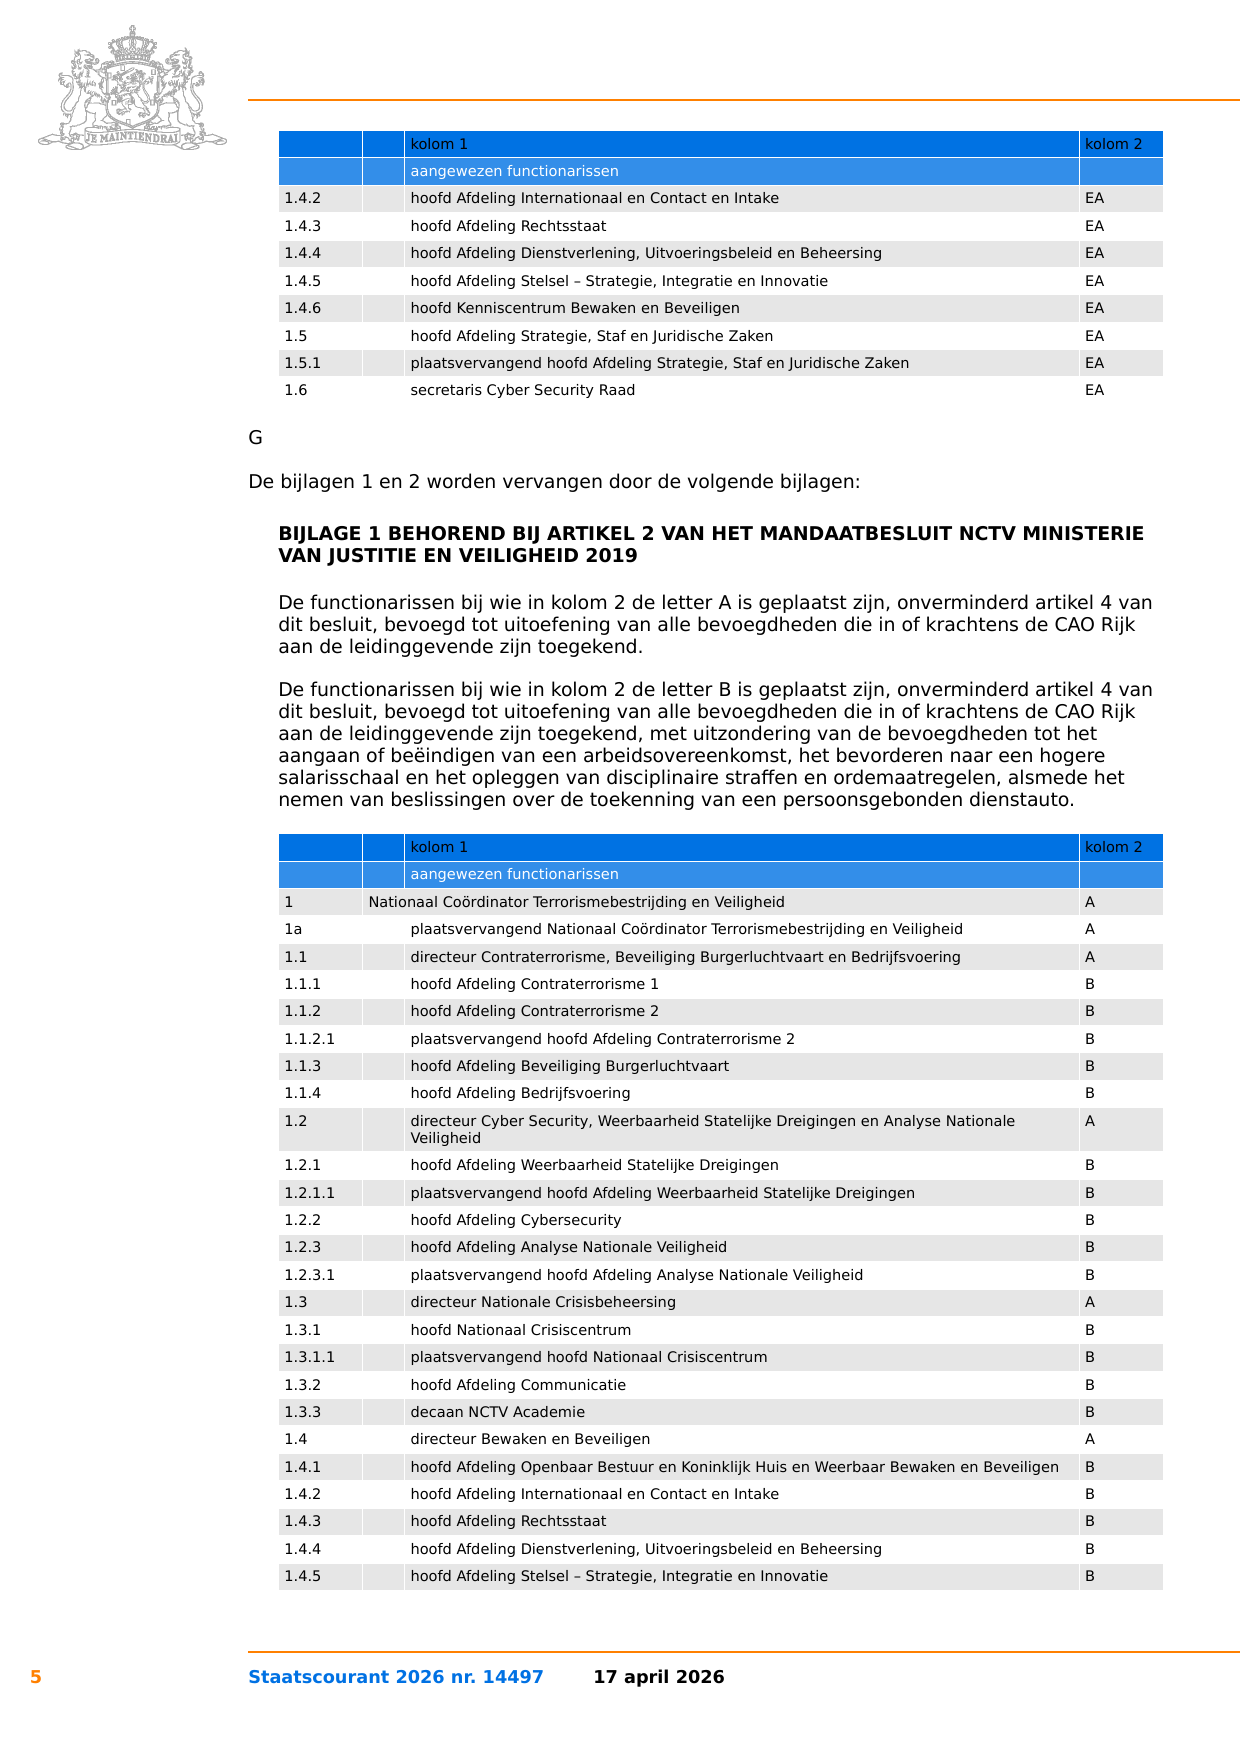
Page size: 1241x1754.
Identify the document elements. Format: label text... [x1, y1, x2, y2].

table_cell plaatsvervangend hoofd Afdeling Contraterrorisme 2 [405, 1026, 1079, 1052]
text De bijlagen 1 en 2 worden vervangen door de volgende bijlagen: [248, 471, 1163, 493]
table_cell B [1080, 1153, 1163, 1179]
table_cell directeur Bewaken en Beveiligen [405, 1426, 1079, 1453]
table_cell [363, 213, 404, 239]
table_cell B [1080, 1026, 1163, 1052]
table_cell [363, 1344, 404, 1371]
table_cell 1.6 [279, 378, 362, 404]
table_cell B [1080, 971, 1163, 997]
table_cell 1.1.4 [279, 1081, 362, 1107]
table_cell 1.2 [279, 1108, 362, 1151]
table_cell B [1080, 1053, 1163, 1080]
table_cell EA [1080, 241, 1163, 267]
table_cell [363, 944, 404, 970]
table_cell hoofd Afdeling Stelsel – Strategie, Integratie en Innovatie [405, 1564, 1079, 1590]
table_cell EA [1080, 350, 1163, 376]
table_cell hoofd Afdeling Internationaal en Contact en Intake [405, 186, 1079, 212]
table_cell [363, 1235, 404, 1261]
table_cell [363, 1509, 404, 1535]
table_cell 1.4.5 [279, 1564, 362, 1590]
table_cell [363, 862, 404, 888]
table_cell [363, 1180, 404, 1206]
table_cell [363, 916, 404, 943]
table_cell hoofd Afdeling Openbaar Bestuur en Koninklijk Huis en Weerbaar Bewaken en Beveiligen [405, 1454, 1079, 1480]
table_cell [363, 1372, 404, 1398]
table_cell 1.5 [279, 323, 362, 349]
table_cell aangewezen functionarissen [405, 862, 1079, 888]
table_header kolom 1 [405, 834, 1079, 861]
table_cell 1a [279, 916, 362, 943]
table_cell [363, 1026, 404, 1052]
table_cell 1.2.1 [279, 1153, 362, 1179]
table_cell [363, 1262, 404, 1288]
table_cell [363, 1481, 404, 1508]
table_cell plaatsvervangend hoofd Afdeling Weerbaarheid Statelijke Dreigingen [405, 1180, 1079, 1206]
table_cell B [1080, 1262, 1163, 1288]
table_cell B [1080, 1081, 1163, 1107]
table_cell [363, 1454, 404, 1480]
table_cell [363, 1317, 404, 1343]
table_cell [363, 186, 404, 212]
table_cell EA [1080, 295, 1163, 322]
table_cell 1.4.3 [279, 213, 362, 239]
table_cell [363, 1290, 404, 1316]
table_cell EA [1080, 378, 1163, 404]
text G [248, 427, 1163, 449]
text De functionarissen bij wie in kolom 2 de letter B is geplaatst zijn, onverminderd artikel 4 van dit besluit, bevoegd tot uitoefening van alle bevoegdheden die in of krachtens de CAO Rijk aan de leidinggevende zijn toegekend, met uitzondering van de bevoegdheden tot het aangaan of beëindigen van een arbeidsovereenkomst, het bevorderen naar een hogere salarisschaal en het opleggen van disciplinaire straffen en ordemaatregelen, alsmede het nemen van beslissingen over de toekenning van een persoonsgebonden dienstauto. [278, 679, 1163, 811]
table_cell 1.3.1.1 [279, 1344, 362, 1371]
table_cell [363, 1536, 404, 1562]
table_cell directeur Nationale Crisisbeheersing [405, 1290, 1079, 1316]
table_cell B [1080, 1207, 1163, 1234]
table_cell B [1080, 1536, 1163, 1562]
table_cell EA [1080, 323, 1163, 349]
table_cell 1.4.4 [279, 241, 362, 267]
table_cell B [1080, 1180, 1163, 1206]
table_cell [363, 1399, 404, 1425]
table_cell EA [1080, 268, 1163, 294]
table_cell directeur Cyber Security, Weerbaarheid Statelijke Dreigingen en Analyse Nationale Veiligheid [405, 1108, 1079, 1151]
table_cell 1.1.3 [279, 1053, 362, 1080]
table_cell 1.3.1 [279, 1317, 362, 1343]
table_cell 1.3.3 [279, 1399, 362, 1425]
table_cell [279, 862, 362, 888]
table_cell 1.4.6 [279, 295, 362, 322]
table_cell A [1080, 889, 1163, 915]
table_cell [363, 1153, 404, 1179]
table_cell B [1080, 1317, 1163, 1343]
table_cell [279, 158, 362, 185]
table_cell hoofd Afdeling Contraterrorisme 2 [405, 999, 1079, 1025]
table_header kolom 2 [1080, 834, 1163, 861]
table_cell A [1080, 1426, 1163, 1453]
table_cell hoofd Afdeling Dienstverlening, Uitvoeringsbeleid en Beheersing [405, 1536, 1079, 1562]
table_cell A [1080, 1290, 1163, 1316]
table_cell [363, 323, 404, 349]
table_cell EA [1080, 213, 1163, 239]
table_cell [363, 1564, 404, 1590]
table_cell 1.4.3 [279, 1509, 362, 1535]
table_cell B [1080, 1372, 1163, 1398]
table_cell B [1080, 1399, 1163, 1425]
table_cell B [1080, 1454, 1163, 1480]
table_cell [363, 241, 404, 267]
table_cell plaatsvervangend hoofd Afdeling Analyse Nationale Veiligheid [405, 1262, 1079, 1288]
table_cell aangewezen functionarissen [405, 158, 1079, 185]
table_header kolom 1 [405, 131, 1079, 157]
table_cell 1.4.4 [279, 1536, 362, 1562]
table_cell B [1080, 1235, 1163, 1261]
table_cell 1.3.2 [279, 1372, 362, 1398]
table_header [279, 131, 362, 157]
table_cell A [1080, 1108, 1163, 1151]
table_cell hoofd Afdeling Cybersecurity [405, 1207, 1079, 1234]
table_cell hoofd Afdeling Analyse Nationale Veiligheid [405, 1235, 1079, 1261]
table_cell [363, 1081, 404, 1107]
table_cell [363, 971, 404, 997]
table_cell [363, 1426, 404, 1453]
table_cell [363, 1108, 404, 1151]
table_cell [363, 350, 404, 376]
table_cell 1.2.3.1 [279, 1262, 362, 1288]
table_cell B [1080, 1564, 1163, 1590]
table_cell [363, 378, 404, 404]
table_cell 1.4.1 [279, 1454, 362, 1480]
table_cell B [1080, 999, 1163, 1025]
text De functionarissen bij wie in kolom 2 de letter A is geplaatst zijn, onverminderd artikel 4 van dit besluit, bevoegd tot uitoefening van alle bevoegdheden die in of krachtens de CAO Rijk aan de leidinggevende zijn toegekend. [278, 592, 1163, 657]
table_cell 1.1.1 [279, 971, 362, 997]
table_cell plaatsvervangend hoofd Afdeling Strategie, Staf en Juridische Zaken [405, 350, 1079, 376]
table_cell hoofd Afdeling Weerbaarheid Statelijke Dreigingen [405, 1153, 1079, 1179]
table_cell 1.3 [279, 1290, 362, 1316]
table_cell directeur Contraterrorisme, Beveiliging Burgerluchtvaart en Bedrijfsvoering [405, 944, 1079, 970]
table_cell [363, 295, 404, 322]
table_cell [363, 268, 404, 294]
table_cell 1.4 [279, 1426, 362, 1453]
table_cell B [1080, 1509, 1163, 1535]
table_cell hoofd Afdeling Communicatie [405, 1372, 1079, 1398]
table_cell secretaris Cyber Security Raad [405, 378, 1079, 404]
table_cell [363, 1207, 404, 1234]
table_cell decaan NCTV Academie [405, 1399, 1079, 1425]
table_cell 1.5.1 [279, 350, 362, 376]
table_cell 1.1.2.1 [279, 1026, 362, 1052]
table_cell hoofd Afdeling Stelsel – Strategie, Integratie en Innovatie [405, 268, 1079, 294]
table_cell hoofd Afdeling Internationaal en Contact en Intake [405, 1481, 1079, 1508]
table_cell hoofd Afdeling Beveiliging Burgerluchtvaart [405, 1053, 1079, 1080]
table_cell 1.4.2 [279, 1481, 362, 1508]
subtitle BIJLAGE 1 BEHOREND BIJ ARTIKEL 2 VAN HET MANDAATBESLUIT NCTV MINISTERIE VAN JUSTITIE EN VEILIGHEID 2019 [278, 523, 1163, 567]
table_cell 1.2.1.1 [279, 1180, 362, 1206]
table_header kolom 2 [1080, 131, 1163, 157]
table_cell hoofd Afdeling Bedrijfsvoering [405, 1081, 1079, 1107]
table_cell 1.2.3 [279, 1235, 362, 1261]
table_cell 1.2.2 [279, 1207, 362, 1234]
table_cell [1080, 158, 1163, 185]
table_header [363, 834, 404, 861]
table_cell Nationaal Coördinator Terrorismebestrijding en Veiligheid [363, 889, 1079, 915]
table_cell 1.1 [279, 944, 362, 970]
table_cell hoofd Afdeling Dienstverlening, Uitvoeringsbeleid en Beheersing [405, 241, 1079, 267]
table_cell [363, 999, 404, 1025]
table_cell hoofd Afdeling Contraterrorisme 1 [405, 971, 1079, 997]
table_cell EA [1080, 186, 1163, 212]
table_cell A [1080, 916, 1163, 943]
table_cell plaatsvervangend Nationaal Coördinator Terrorismebestrijding en Veiligheid [405, 916, 1079, 943]
table_cell hoofd Nationaal Crisiscentrum [405, 1317, 1079, 1343]
table_cell [363, 1053, 404, 1080]
table_cell B [1080, 1344, 1163, 1371]
table_cell hoofd Kenniscentrum Bewaken en Beveiligen [405, 295, 1079, 322]
table_cell hoofd Afdeling Rechtsstaat [405, 1509, 1079, 1535]
table_cell [1080, 862, 1163, 888]
table_cell [363, 158, 404, 185]
table_cell 1.4.2 [279, 186, 362, 212]
table_cell hoofd Afdeling Strategie, Staf en Juridische Zaken [405, 323, 1079, 349]
table_cell B [1080, 1481, 1163, 1508]
table_cell A [1080, 944, 1163, 970]
table_cell plaatsvervangend hoofd Nationaal Crisiscentrum [405, 1344, 1079, 1371]
table_cell hoofd Afdeling Rechtsstaat [405, 213, 1079, 239]
table_cell 1.4.5 [279, 268, 362, 294]
table_header [363, 131, 404, 157]
table_cell 1.1.2 [279, 999, 362, 1025]
table_header [279, 834, 362, 861]
picture [38, 25, 227, 150]
table_cell 1 [279, 889, 362, 915]
